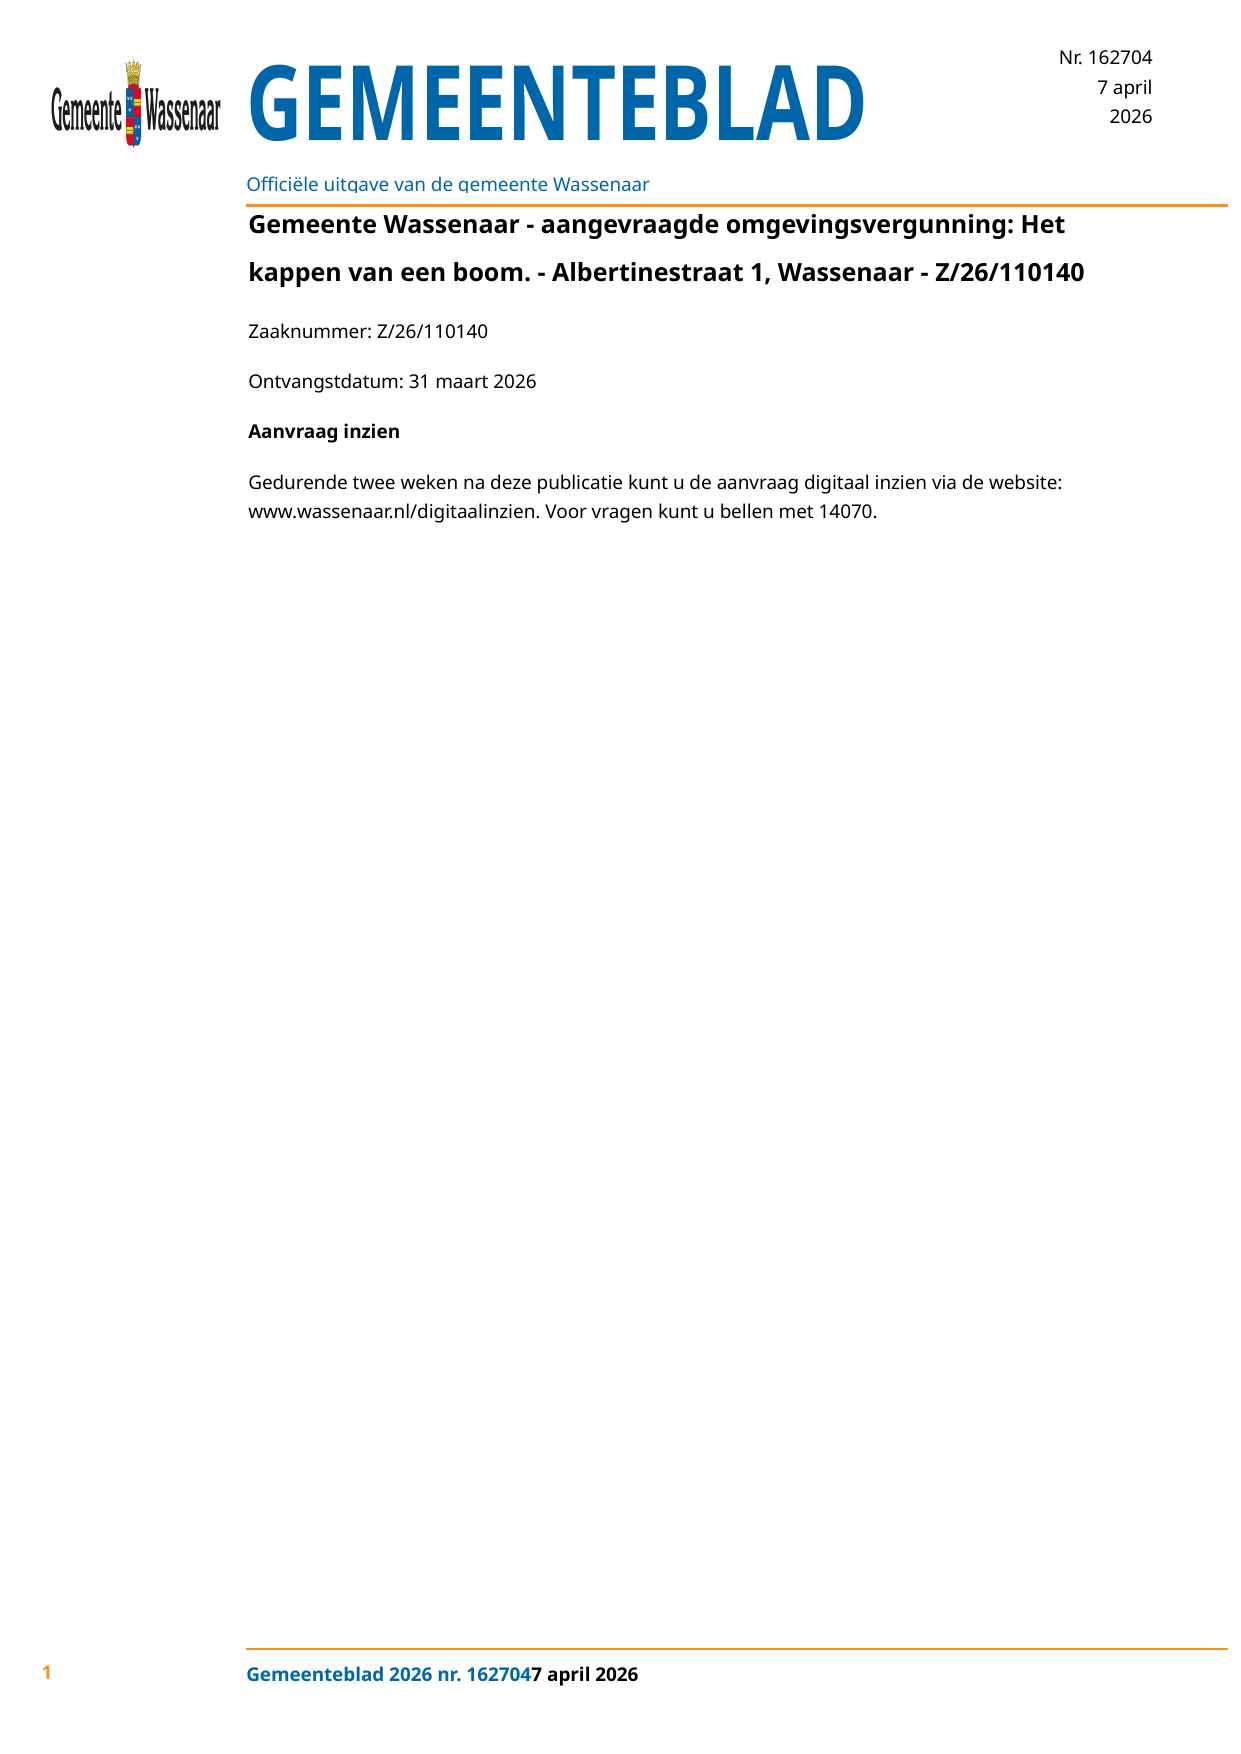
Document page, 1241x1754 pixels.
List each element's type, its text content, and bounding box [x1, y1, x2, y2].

text Aanvraag inzien [248, 419, 1152, 444]
text Gemeente Wassenaar - aangevraagde omgevingsvergunning: Het kappen van een boom. - Albertinestraat 1, Wassenaar - Z/26/110140 [248, 207, 1152, 288]
text Gedurende twee weken na deze publicatie kunt u de aanvraag digitaal inzien via de website: www.wassenaar.nl/digitaalinzien. Voor vragen kunt u bellen met 14070. [248, 469, 1152, 524]
text Zaaknummer: Z/26/110140 [248, 318, 1152, 344]
text Ontvangstdatum: 31 maart 2026 [248, 368, 1152, 394]
picture [41, 47, 231, 172]
